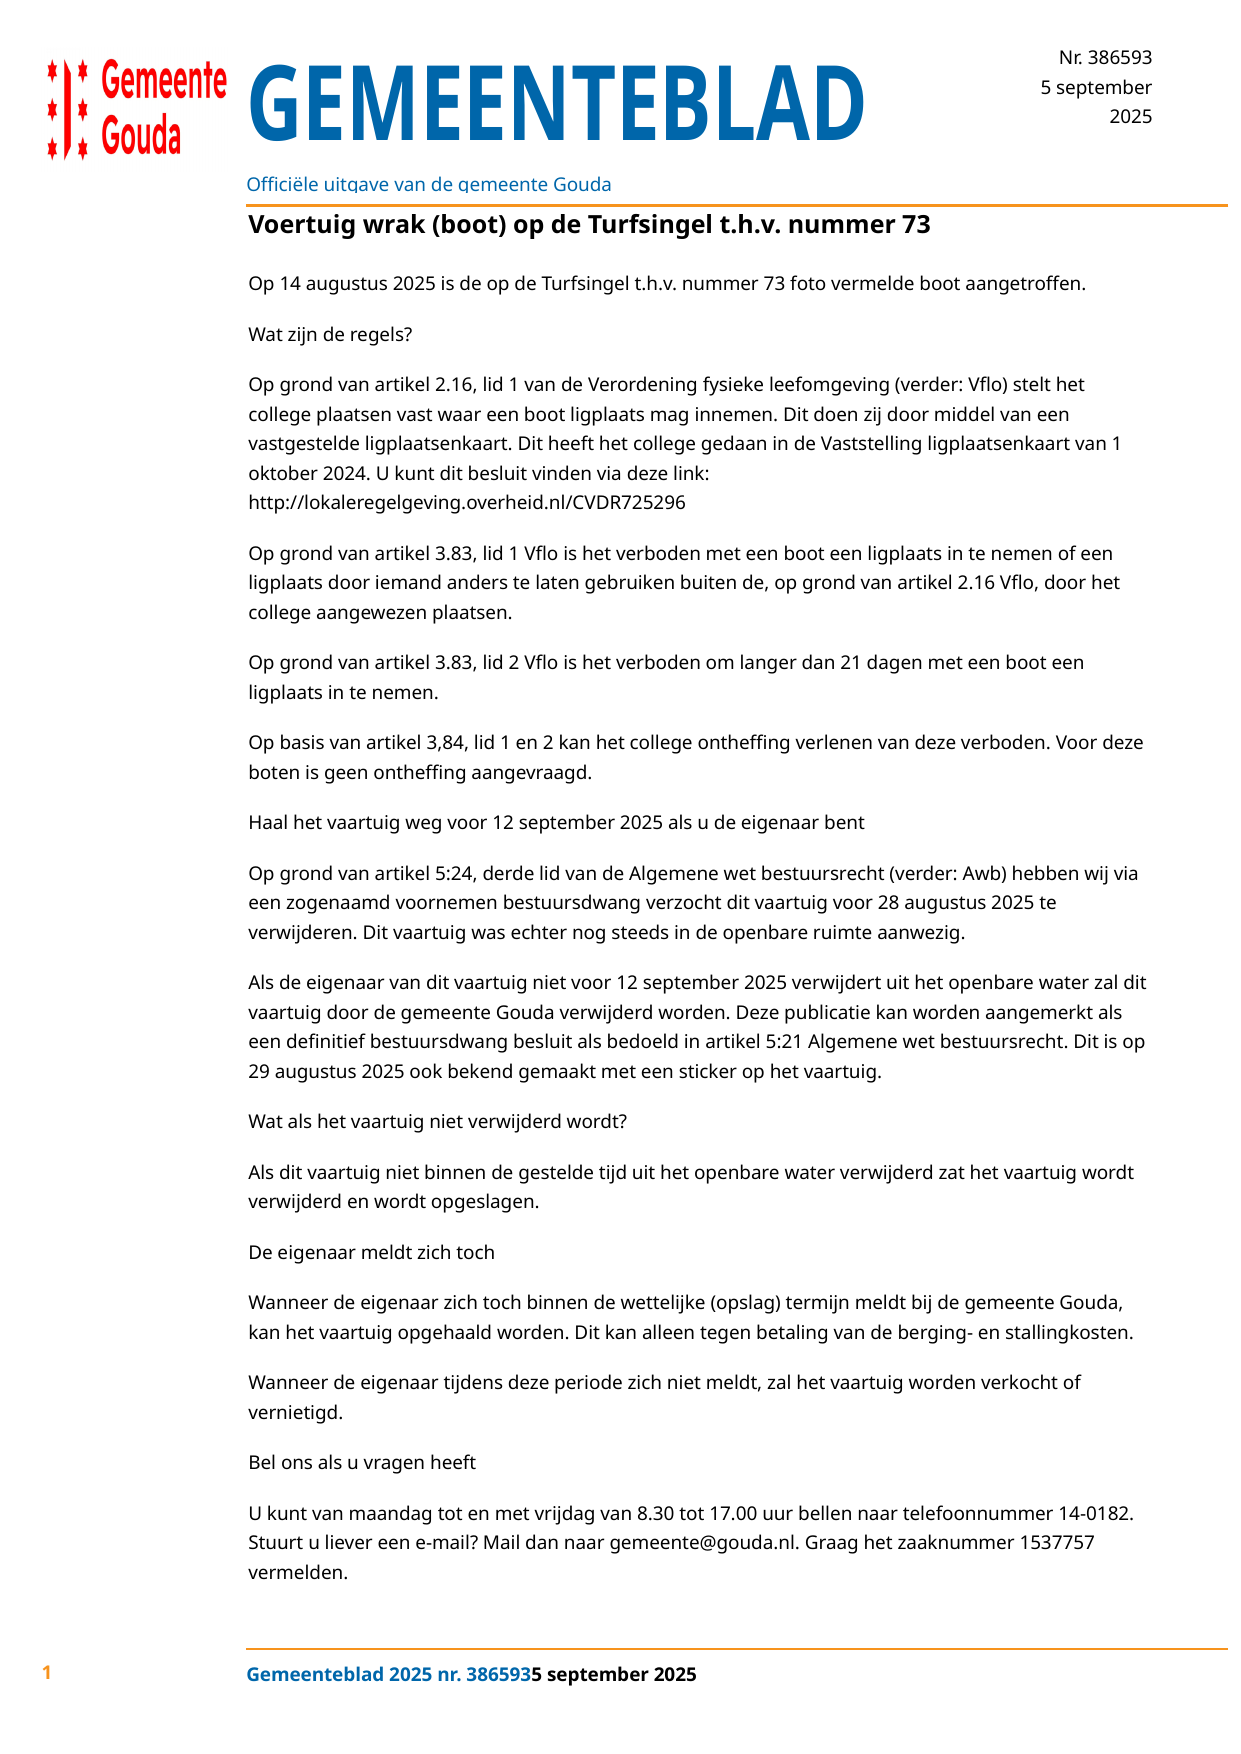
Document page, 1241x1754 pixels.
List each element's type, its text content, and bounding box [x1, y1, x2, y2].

text Op 14 augustus 2025 is de op de Turfsingel t.h.v. nummer 73 foto vermelde boot aangetroffen. [248, 270, 1152, 296]
text Wat als het vaartuig niet verwijderd wordt? [248, 1109, 1152, 1134]
text Haal het vaartuig weg voor 12 september 2025 als u de eigenaar bent [248, 809, 1152, 835]
text Voertuig wrak (boot) op de Turfsingel t.h.v. nummer 73 [248, 207, 1152, 241]
text Op grond van artikel 2.16, lid 1 van de Verordening fysieke leefomgeving (verder: Vflo) stelt het college plaatsen vast waar een boot ligplaats mag innemen. Dit doen zij door middel van een vastgestelde ligplaatsenkaart. Dit heeft het college gedaan in de Vaststelling ligplaatsenkaart van 1 oktober 2024. U kunt dit besluit vinden via deze link: http://lokaleregelgeving.overheid.nl/CVDR725296 [248, 371, 1152, 515]
text Op grond van artikel 5:24, derde lid van de Algemene wet bestuursrecht (verder: Awb) hebben wij via een zogenaamd voornemen bestuursdwang verzocht dit vaartuig voor 28 augustus 2025 te verwijderen. Dit vaartuig was echter nog steeds in de openbare ruimte aanwezig. [248, 860, 1152, 945]
text Wanneer de eigenaar tijdens deze periode zich niet meldt, zal het vaartuig worden verkocht of vernietigd. [248, 1369, 1152, 1425]
text Op grond van artikel 3.83, lid 2 Vflo is het verboden om langer dan 21 dagen met een boot een ligplaats in te nemen. [248, 649, 1152, 705]
text Wanneer de eigenaar zich toch binnen de wettelijke (opslag) termijn meldt bij de gemeente Gouda, kan het vaartuig opgehaald worden. Dit kan alleen tegen betaling van de berging- en stallingkosten. [248, 1289, 1152, 1345]
text Als de eigenaar van dit vaartuig niet voor 12 september 2025 verwijdert uit het openbare water zal dit vaartuig door de gemeente Gouda verwijderd worden. Deze publicatie kan worden aangemerkt als een definitief bestuursdwang besluit als bedoeld in artikel 5:21 Algemene wet bestuursrecht. Dit is op 29 augustus 2025 ook bekend gemaakt met een sticker op het vaartuig. [248, 969, 1152, 1084]
picture [41, 47, 231, 172]
text U kunt van maandag tot en met vrijdag van 8.30 tot 17.00 uur bellen naar telefoonnummer 14-0182. Stuurt u liever een e-mail? Mail dan naar gemeente@gouda.nl. Graag het zaaknummer 1537757 vermelden. [248, 1500, 1152, 1585]
text De eigenaar meldt zich toch [248, 1239, 1152, 1265]
text Op grond van artikel 3.83, lid 1 Vflo is het verboden met een boot een ligplaats in te nemen of een ligplaats door iemand anders te laten gebruiken buiten de, op grond van artikel 2.16 Vflo, door het college aangewezen plaatsen. [248, 540, 1152, 625]
text Als dit vaartuig niet binnen de gestelde tijd uit het openbare water verwijderd zat het vaartuig wordt verwijderd en wordt opgeslagen. [248, 1159, 1152, 1214]
text Bel ons als u vragen heeft [248, 1449, 1152, 1475]
text Op basis van artikel 3,84, lid 1 en 2 kan het college ontheffing verlenen van deze verboden. Voor deze boten is geen ontheffing aangevraagd. [248, 729, 1152, 785]
text Wat zijn de regels? [248, 321, 1152, 346]
